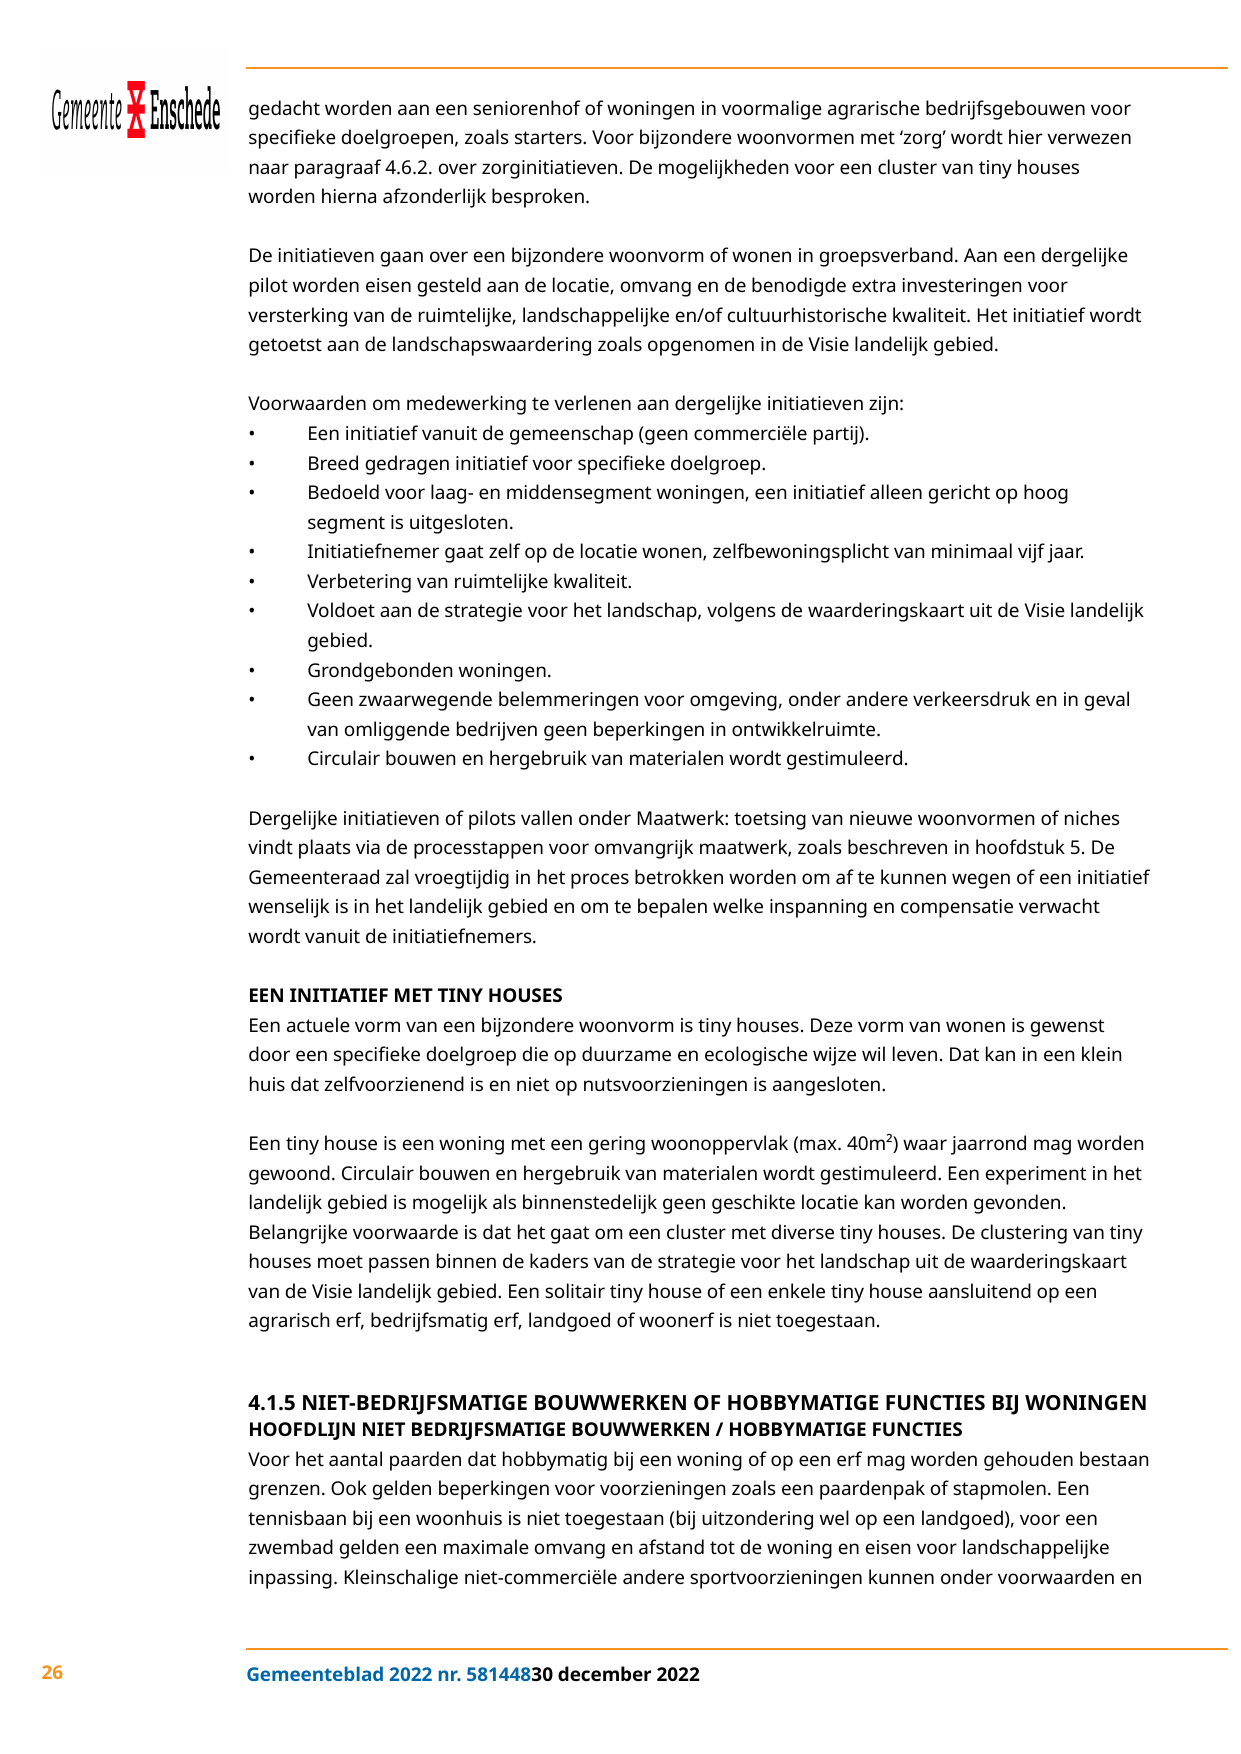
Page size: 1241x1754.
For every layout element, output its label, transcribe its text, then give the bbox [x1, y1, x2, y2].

text Een tiny house is een woning met een gering woonoppervlak (max. 40m²) waar jaarrond mag worden gewoond. Circulair bouwen en hergebruik van materialen wordt gestimuleerd. Een experiment in het landelijk gebied is mogelijk als binnenstedelijk geen geschikte locatie kan worden gevonden. Belangrijke voorwaarde is dat het gaat om een cluster met diverse tiny houses. De clustering van tiny houses moet passen binnen de kaders van de strategie voor het landschap uit de waarderingskaart van de Visie landelijk gebied. Een solitair tiny house of een enkele tiny house aansluitend op een agrarisch erf, bedrijfsmatig erf, landgoed of woonerf is niet toegestaan. [248, 1130, 1152, 1333]
list Voldoet aan de strategie voor het landschap, volgens de waarderingskaart uit de Visie landelijk gebied. [248, 598, 1152, 653]
list Verbetering van ruimtelijke kwaliteit. [248, 568, 1152, 594]
text EEN INITIATIEF MET TINY HOUSES [248, 982, 1152, 1008]
list Grondgebonden woningen. [248, 657, 1152, 683]
text 4.1.5 NIET-BEDRIJFSMATIGE BOUWWERKEN OF HOBBYMATIGE FUNCTIES BIJ WONINGEN [248, 1388, 1152, 1416]
text Een actuele vorm van een bijzondere woonvorm is tiny houses. Deze vorm van wonen is gewenst door een specifieke doelgroep die op duurzame en ecologische wijze wil leven. Dat kan in een klein huis dat zelfvoorzienend is en niet op nutsvoorzieningen is aangesloten. [248, 1012, 1152, 1097]
list Een initiatief vanuit de gemeenschap (geen commerciële partij). [248, 420, 1152, 446]
list Circulair bouwen en hergebruik van materialen wordt gestimuleerd. [248, 746, 1152, 771]
list Breed gedragen initiatief voor specifieke doelgroep. [248, 450, 1152, 476]
text gedacht worden aan een seniorenhof of woningen in voormalige agrarische bedrijfsgebouwen voor specifieke doelgroepen, zoals starters. Voor bijzondere woonvormen met ‘zorg’ wordt hier verwezen naar paragraaf 4.6.2. over zorginitiatieven. De mogelijkheden voor een cluster van tiny houses worden hierna afzonderlijk besproken. [248, 95, 1152, 209]
text Voorwaarden om medewerking te verlenen aan dergelijke initiatieven zijn: [248, 391, 1152, 416]
text Voor het aantal paarden dat hobbymatig bij een woning of op een erf mag worden gehouden bestaan grenzen. Ook gelden beperkingen voor voorzieningen zoals een paardenpak of stapmolen. Een tennisbaan bij een woonhuis is niet toegestaan (bij uitzondering wel op een landgoed), voor een zwembad gelden een maximale omvang en afstand tot de woning en eisen voor landschappelijke inpassing. Kleinschalige niet-commerciële andere sportvoorzieningen kunnen onder voorwaarden en [248, 1446, 1152, 1590]
text HOOFDLIJN NIET BEDRIJFSMATIGE BOUWWERKEN / HOBBYMATIGE FUNCTIES [248, 1416, 1152, 1442]
picture [41, 47, 231, 172]
list Bedoeld voor laag- en middensegment woningen, een initiatief alleen gericht op hoog segment is uitgesloten. [248, 479, 1152, 535]
text Dergelijke initiatieven of pilots vallen onder Maatwerk: toetsing van nieuwe woonvormen of niches vindt plaats via de processtappen voor omvangrijk maatwerk, zoals beschreven in hoofdstuk 5. De Gemeenteraad zal vroegtijdig in het proces betrokken worden om af te kunnen wegen of een initiatief wenselijk is in het landelijk gebied en om te bepalen welke inspanning en compensatie verwacht wordt vanuit de initiatiefnemers. [248, 805, 1152, 949]
text De initiatieven gaan over een bijzondere woonvorm of wonen in groepsverband. Aan een dergelijke pilot worden eisen gesteld aan de locatie, omvang en de benodigde extra investeringen voor versterking van de ruimtelijke, landschappelijke en/of cultuurhistorische kwaliteit. Het initiatief wordt getoetst aan de landschapswaardering zoals opgenomen in de Visie landelijk gebied. [248, 243, 1152, 357]
list Geen zwaarwegende belemmeringen voor omgeving, onder andere verkeersdruk en in geval van omliggende bedrijven geen beperkingen in ontwikkelruimte. [248, 686, 1152, 742]
list Initiatiefnemer gaat zelf op de locatie wonen, zelfbewoningsplicht van minimaal vijf jaar. [248, 538, 1152, 564]
